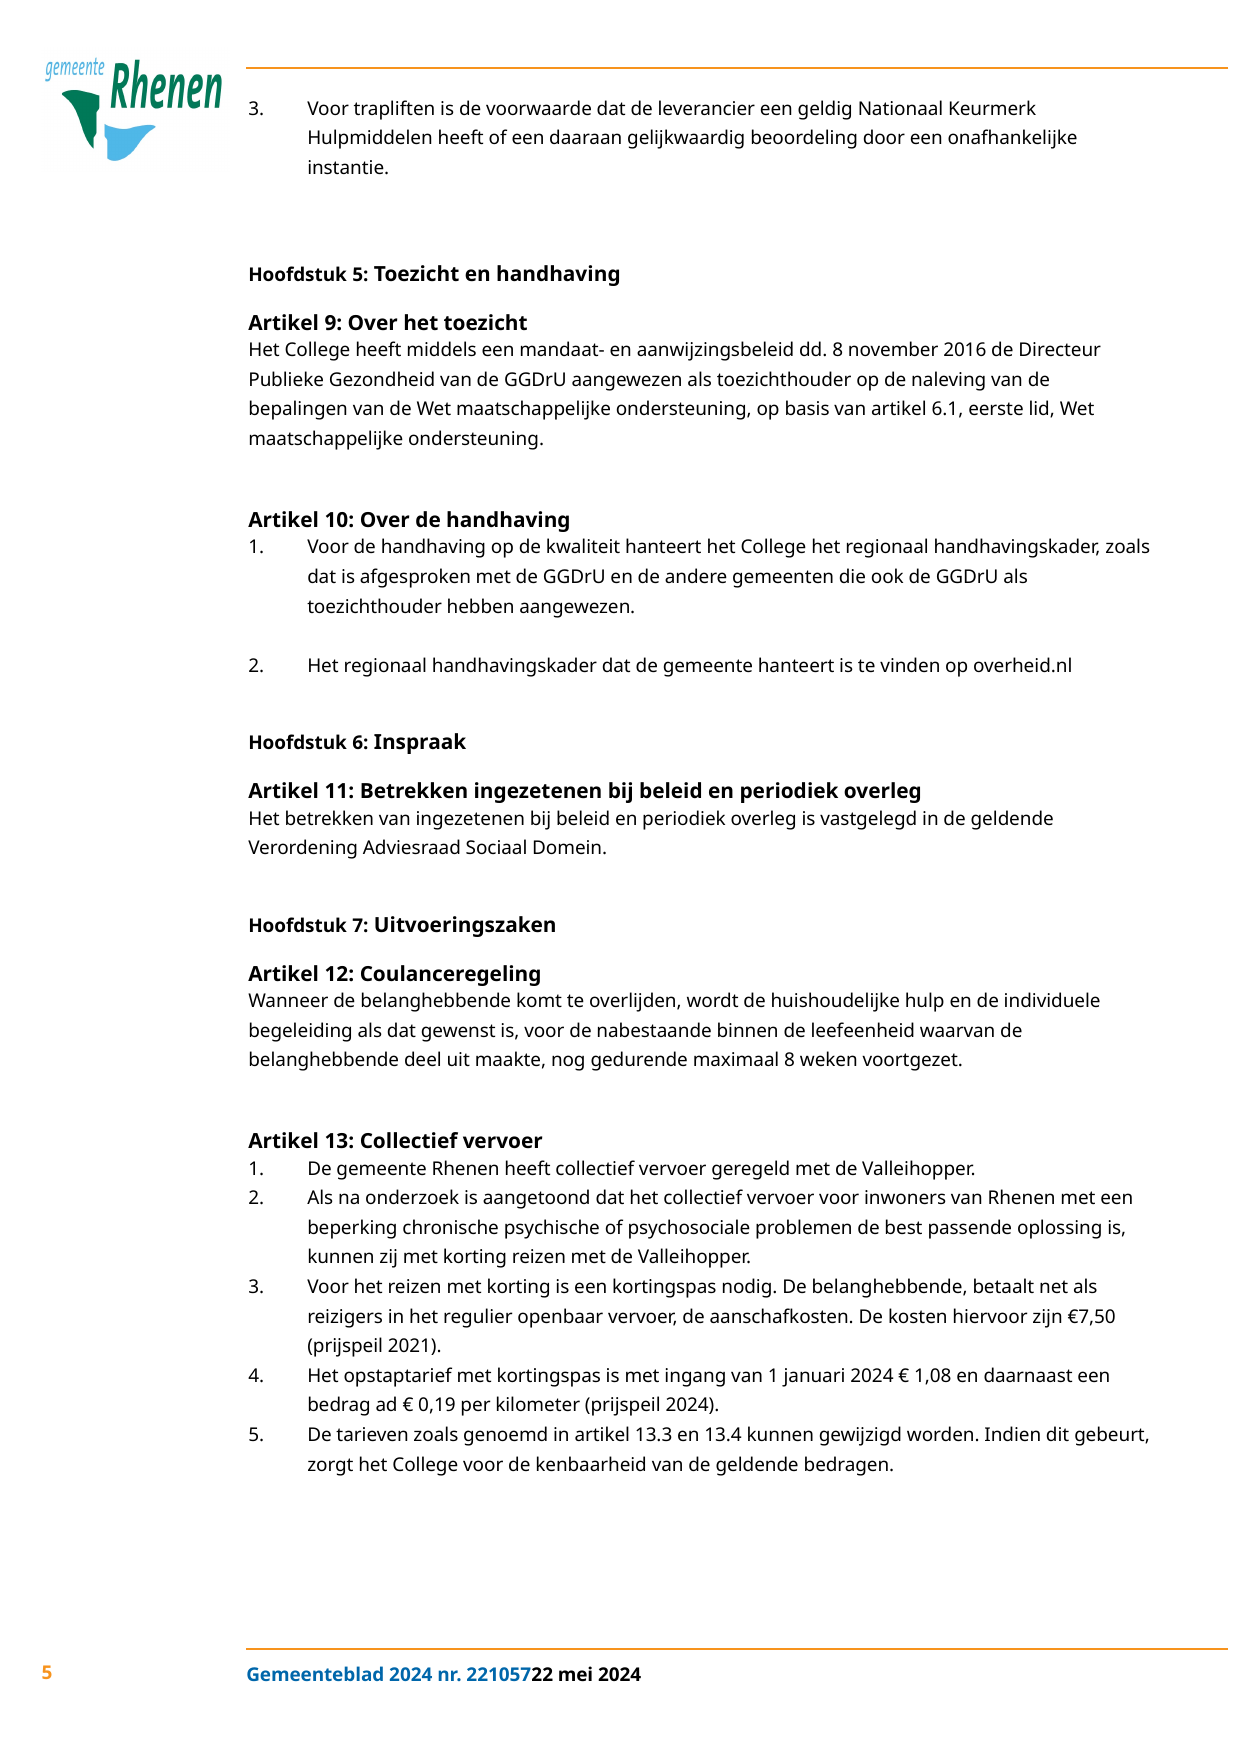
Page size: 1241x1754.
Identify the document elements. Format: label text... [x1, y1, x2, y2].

text Artikel 13: Collectief vervoer [248, 1127, 1152, 1155]
text Artikel 9: Over het toezicht [248, 308, 1152, 336]
list Als na onderzoek is aangetoond dat het collectief vervoer voor inwoners van Rhenen met een beperking chronische psychische of psychosociale problemen de best passende oplossing is, kunnen zij met korting reizen met de Valleihopper. [248, 1184, 1152, 1269]
text Artikel 10: Over de handhaving [248, 505, 1152, 534]
list Het regionaal handhavingskader dat de gemeente hanteert is te vinden op overheid.nl [248, 652, 1152, 678]
list Voor het reizen met korting is een kortingspas nodig. De belanghebbende, betaalt net als reizigers in het regulier openbaar vervoer, de aanschafkosten. De kosten hiervoor zijn €7,50 (prijspeil 2021). [248, 1273, 1152, 1358]
text Hoofdstuk 7: Uitvoeringszaken [248, 910, 1152, 938]
text Het betrekken van ingezetenen bij beleid en periodiek overleg is vastgelegd in de geldende Verordening Adviesraad Sociaal Domein. [248, 805, 1152, 860]
list Voor de handhaving op de kwaliteit hanteert het College het regionaal handhavingskader, zoals dat is afgesproken met de GGDrU en de andere gemeenten die ook de GGDrU als toezichthouder hebben aangewezen. [248, 534, 1152, 618]
list De gemeente Rhenen heeft collectief vervoer geregeld met de Valleihopper. [248, 1155, 1152, 1181]
text Het College heeft middels een mandaat- en aanwijzingsbeleid dd. 8 november 2016 de Directeur Publieke Gezondheid van de GGDrU aangewezen als toezichthouder op de naleving van de bepalingen van de Wet maatschappelijke ondersteuning, op basis van artikel 6.1, eerste lid, Wet maatschappelijke ondersteuning. [248, 336, 1152, 451]
text Artikel 11: Betrekken ingezetenen bij beleid en periodiek overleg [248, 776, 1152, 805]
text Hoofdstuk 6: Inspraak [248, 727, 1152, 756]
list Voor trapliften is de voorwaarde dat de leverancier een geldig Nationaal Keurmerk Hulpmiddelen heeft of een daaraan gelijkwaardig beoordeling door een onafhankelijke instantie. [248, 95, 1152, 180]
picture [41, 47, 231, 172]
text Hoofdstuk 5: Toezicht en handhaving [248, 259, 1152, 287]
list Het opstaptarief met kortingspas is met ingang van 1 januari 2024 € 1,08 en daarnaast een bedrag ad € 0,19 per kilometer (prijspeil 2024). [248, 1362, 1152, 1417]
text Wanneer de belanghebbende komt te overlijden, wordt de huishoudelijke hulp en de individuele begeleiding als dat gewenst is, voor de nabestaande binnen de leefeenheid waarvan de belanghebbende deel uit maakte, nog gedurende maximaal 8 weken voortgezet. [248, 987, 1152, 1072]
list De tarieven zoals genoemd in artikel 13.3 en 13.4 kunnen gewijzigd worden. Indien dit gebeurt, zorgt het College voor de kenbaarheid van de geldende bedragen. [248, 1421, 1152, 1477]
text Artikel 12: Coulanceregeling [248, 959, 1152, 987]
